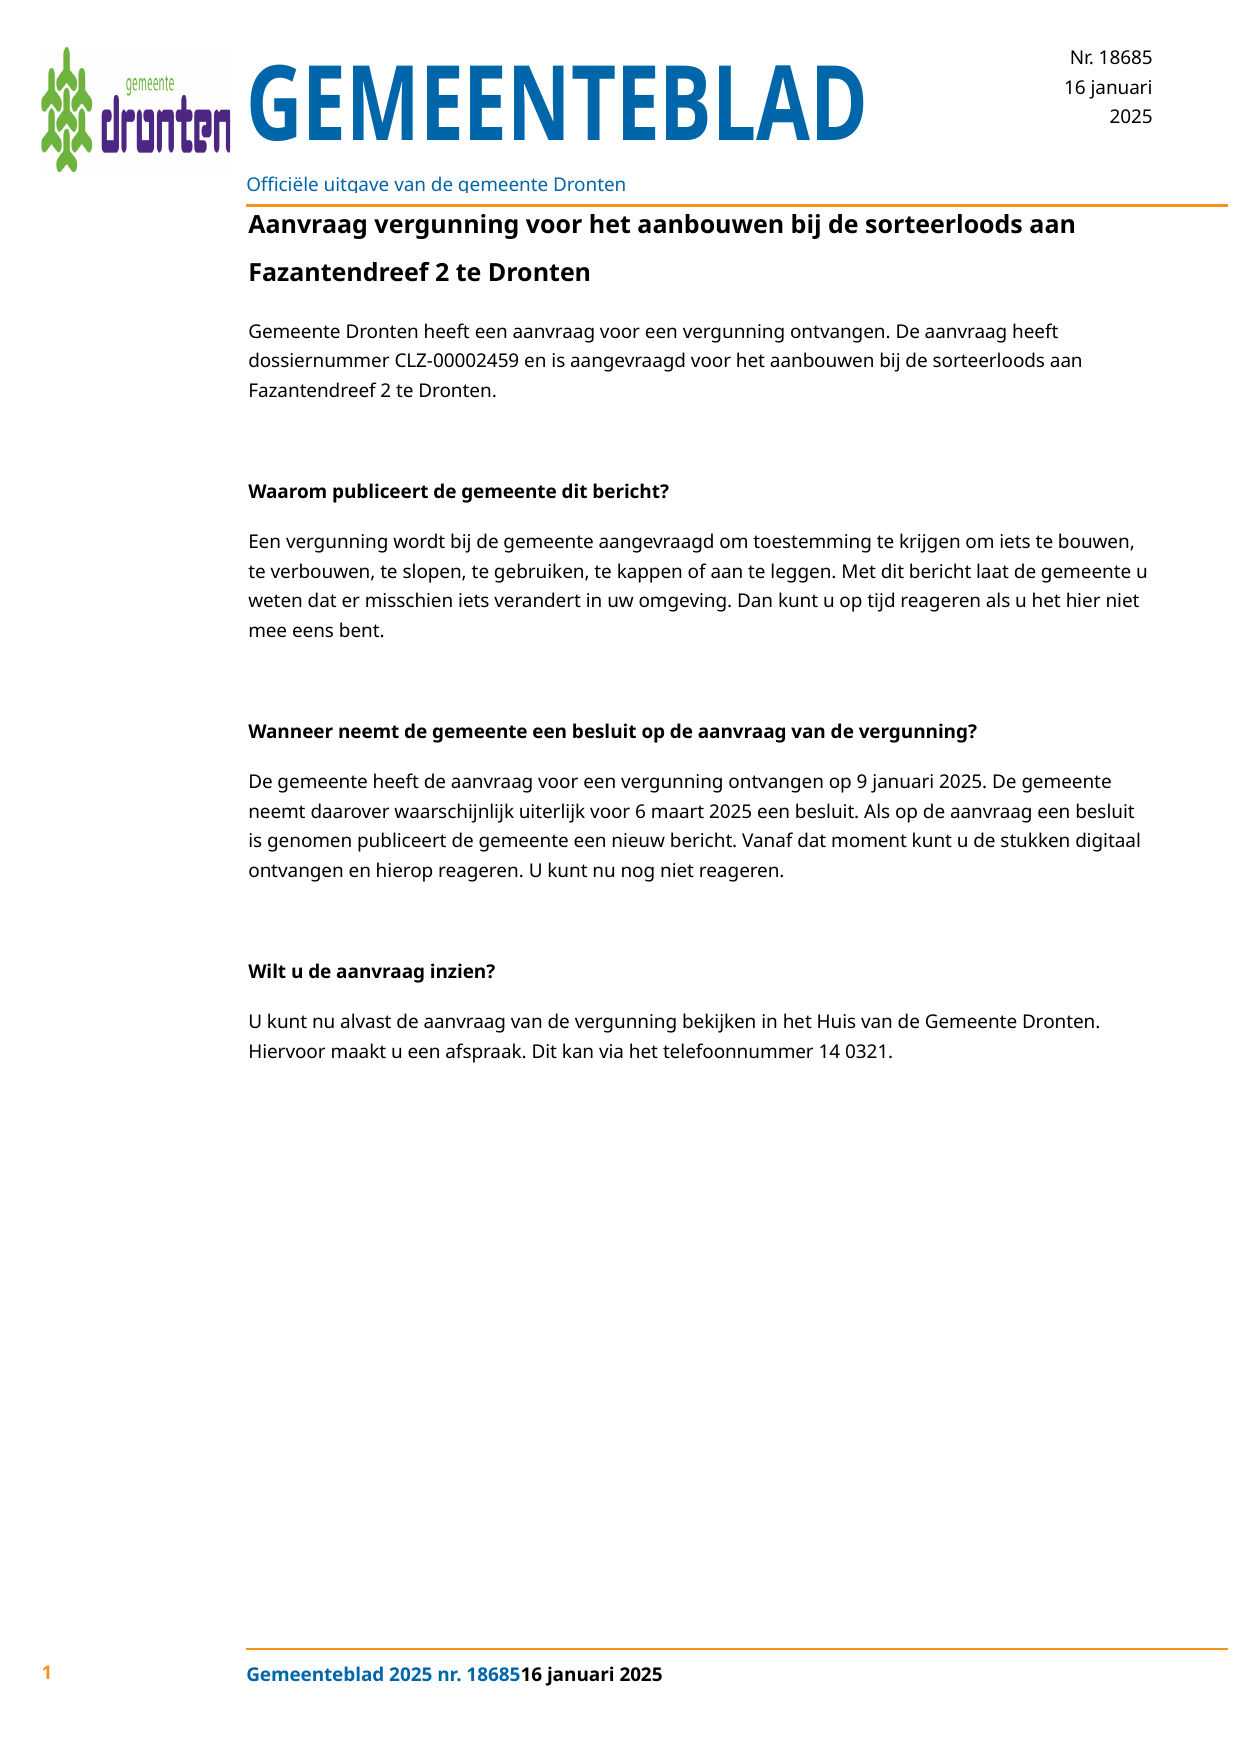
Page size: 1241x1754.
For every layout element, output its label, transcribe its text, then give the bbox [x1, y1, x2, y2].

text Aanvraag vergunning voor het aanbouwen bij de sorteerloods aan Fazantendreef 2 te Dronten [248, 207, 1152, 288]
text Wilt u de aanvraag inzien? [248, 958, 1152, 984]
picture [41, 47, 231, 172]
text Wanneer neemt de gemeente een besluit op de aanvraag van de vergunning? [248, 718, 1152, 744]
text De gemeente heeft de aanvraag voor een vergunning ontvangen op 9 januari 2025. De gemeente neemt daarover waarschijnlijk uiterlijk voor 6 maart 2025 een besluit. Als op de aanvraag een besluit is genomen publiceert de gemeente een nieuw bericht. Vanaf dat moment kunt u de stukken digitaal ontvangen en hierop reageren. U kunt nu nog niet reageren. [248, 768, 1152, 883]
text Waarom publiceert de gemeente dit bericht? [248, 478, 1152, 504]
text Gemeente Dronten heeft een aanvraag voor een vergunning ontvangen. De aanvraag heeft dossiernummer CLZ-00002459 en is aangevraagd voor het aanbouwen bij de sorteerloods aan Fazantendreef 2 te Dronten. [248, 318, 1152, 403]
text U kunt nu alvast de aanvraag van de vergunning bekijken in het Huis van de Gemeente Dronten. Hiervoor maakt u een afspraak. Dit kan via het telefoonnummer 14 0321. [248, 1008, 1152, 1064]
text Een vergunning wordt bij de gemeente aangevraagd om toestemming te krijgen om iets te bouwen, te verbouwen, te slopen, te gebruiken, te kappen of aan te leggen. Met dit bericht laat de gemeente u weten dat er misschien iets verandert in uw omgeving. Dan kunt u op tijd reageren als u het hier niet mee eens bent. [248, 528, 1152, 643]
